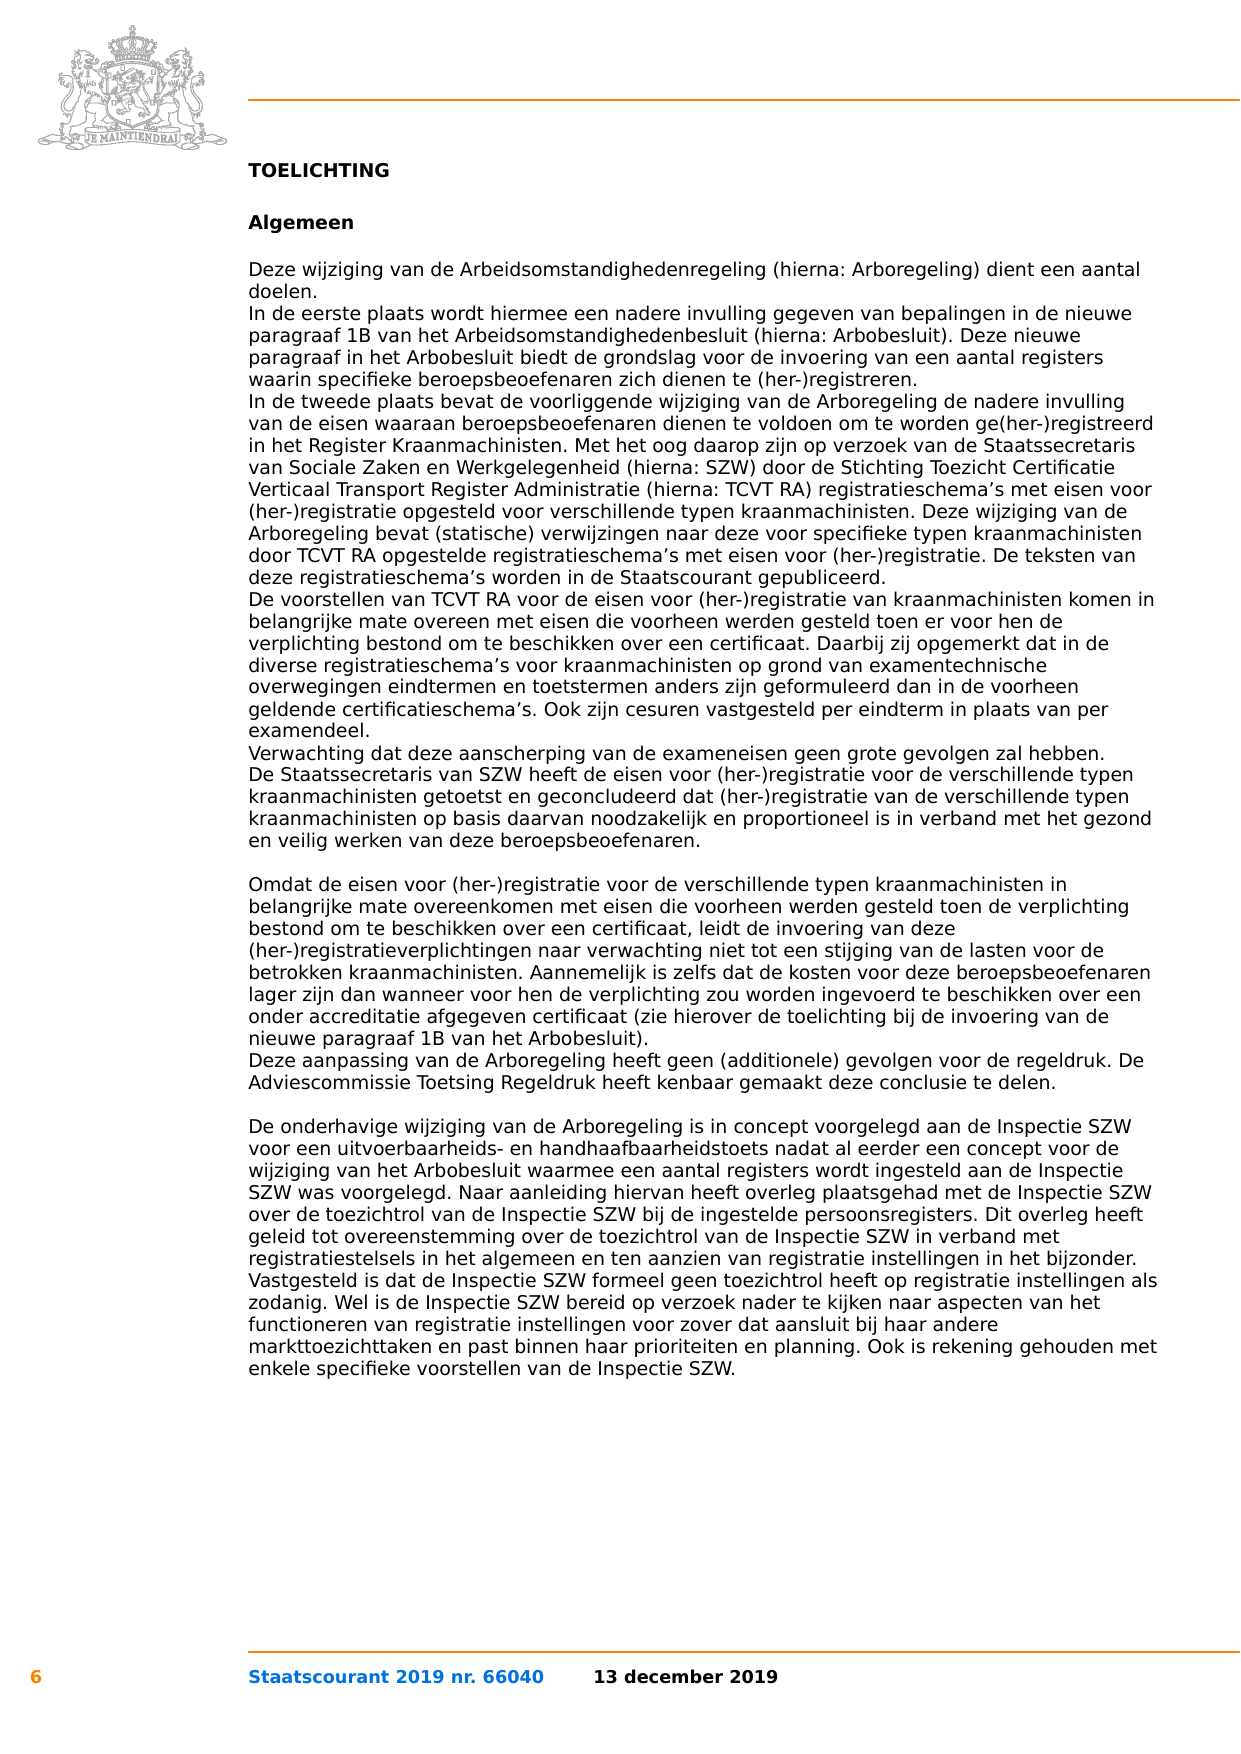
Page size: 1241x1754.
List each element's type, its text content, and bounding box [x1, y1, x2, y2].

text Omdat de eisen voor (her-)registratie voor de verschillende typen kraanmachinisten in belangrijke mate overeenkomen met eisen die voorheen werden gesteld toen de verplichting bestond om te beschikken over een certificaat, leidt de invoering van deze (her-)registratieverplichtingen naar verwachting niet tot een stijging van de lasten voor de betrokken kraanmachinisten. Aannemelijk is zelfs dat de kosten voor deze beroepsbeoefenaren lager zijn dan wanneer voor hen de verplichting zou worden ingevoerd te beschikken over een onder accreditatie afgegeven certificaat (zie hierover de toelichting bij de invoering van de nieuwe paragraaf 1B van het Arbobesluit). [248, 874, 1163, 1050]
text De onderhavige wijziging van de Arboregeling is in concept voorgelegd aan de Inspectie SZW voor een uitvoerbaarheids- en handhaafbaarheidstoets nadat al eerder een concept voor de wijziging van het Arbobesluit waarmee een aantal registers wordt ingesteld aan de Inspectie SZW was voorgelegd. Naar aanleiding hiervan heeft overleg plaatsgehad met de Inspectie SZW over de toezichtrol van de Inspectie SZW bij de ingestelde persoonsregisters. Dit overleg heeft geleid tot overeenstemming over de toezichtrol van de Inspectie SZW in verband met registratiestelsels in het algemeen en ten aanzien van registratie instellingen in het bijzonder. Vastgesteld is dat de Inspectie SZW formeel geen toezichtrol heeft op registratie instellingen als zodanig. Wel is de Inspectie SZW bereid op verzoek nader te kijken naar aspecten van het functioneren van registratie instellingen voor zover dat aansluit bij haar andere markttoezichttaken en past binnen haar prioriteiten en planning. Ook is rekening gehouden met enkele specifieke voorstellen van de Inspectie SZW. [248, 1116, 1163, 1379]
text De Staatssecretaris van SZW heeft de eisen voor (her-)registratie voor de verschillende typen kraanmachinisten getoetst en geconcludeerd dat (her-)registratie van de verschillende typen kraanmachinisten op basis daarvan noodzakelijk en proportioneel is in verband met het gezond en veilig werken van deze beroepsbeoefenaren. [248, 764, 1163, 852]
text In de tweede plaats bevat de voorliggende wijziging van de Arboregeling de nadere invulling van de eisen waaraan beroepsbeoefenaren dienen te voldoen om te worden ge(her-)registreerd in het Register Kraanmachinisten. Met het oog daarop zijn op verzoek van de Staatssecretaris van Sociale Zaken en Werkgelegenheid (hierna: SZW) door de Stichting Toezicht Certificatie Verticaal Transport Register Administratie (hierna: TCVT RA) registratieschema’s met eisen voor (her-)registratie opgesteld voor verschillende typen kraanmachinisten. Deze wijziging van de Arboregeling bevat (statische) verwijzingen naar deze voor specifieke typen kraanmachinisten door TCVT RA opgestelde registratieschema’s met eisen voor (her-)registratie. De teksten van deze registratieschema’s worden in de Staatscourant gepubliceerd. [248, 391, 1163, 588]
subtitle Algemeen [248, 212, 1163, 234]
text Deze aanpassing van de Arboregeling heeft geen (additionele) gevolgen voor de regeldruk. De Adviescommissie Toetsing Regeldruk heeft kenbaar gemaakt deze conclusie te delen. [248, 1050, 1163, 1094]
text Verwachting dat deze aanscherping van de exameneisen geen grote gevolgen zal hebben. [248, 742, 1163, 764]
text In de eerste plaats wordt hiermee een nadere invulling gegeven van bepalingen in de nieuwe paragraaf 1B van het Arbeidsomstandighedenbesluit (hierna: Arbobesluit). Deze nieuwe paragraaf in het Arbobesluit biedt de grondslag voor de invoering van een aantal registers waarin specifieke beroepsbeoefenaren zich dienen te (her-)registreren. [248, 303, 1163, 391]
text Deze wijziging van de Arbeidsomstandighedenregeling (hierna: Arboregeling) dient een aantal doelen. [248, 259, 1163, 303]
subtitle TOELICHTING [248, 160, 1163, 182]
picture [38, 25, 227, 150]
text De voorstellen van TCVT RA voor de eisen voor (her-)registratie van kraanmachinisten komen in belangrijke mate overeen met eisen die voorheen werden gesteld toen er voor hen de verplichting bestond om te beschikken over een certificaat. Daarbij zij opgemerkt dat in de diverse registratieschema’s voor kraanmachinisten op grond van examentechnische overwegingen eindtermen en toetstermen anders zijn geformuleerd dan in de voorheen geldende certificatieschema’s. Ook zijn cesuren vastgesteld per eindterm in plaats van per examendeel. [248, 588, 1163, 742]
